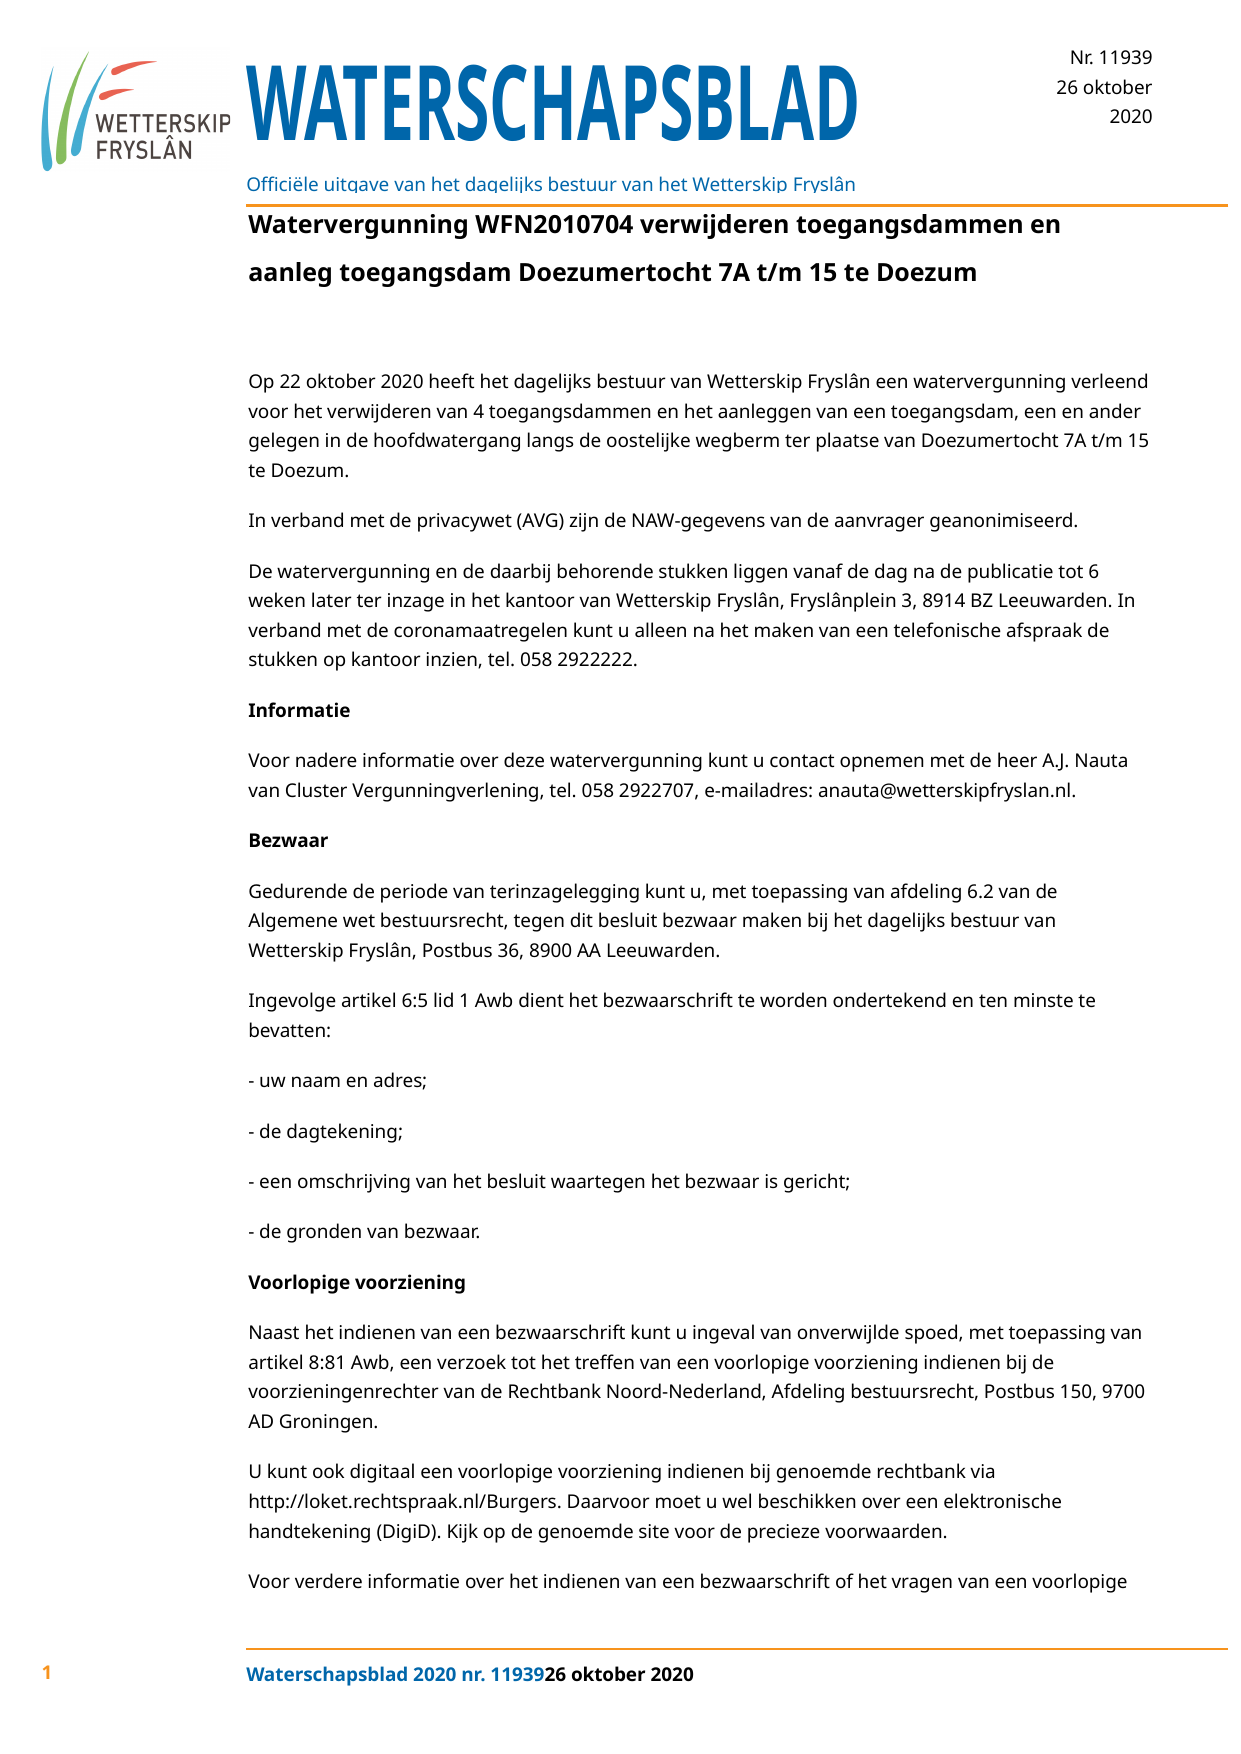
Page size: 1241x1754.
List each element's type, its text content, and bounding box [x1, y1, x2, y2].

text De watervergunning en de daarbij behorende stukken liggen vanaf de dag na de publicatie tot 6 weken later ter inzage in het kantoor van Wetterskip Fryslân, Fryslânplein 3, 8914 BZ Leeuwarden. In verband met de coronamaatregelen kunt u alleen na het maken van een telefonische afspraak de stukken op kantoor inzien, tel. 058 2922222. [248, 558, 1152, 672]
picture [41, 47, 231, 172]
text Voor verdere informatie over het indienen van een bezwaarschrift of het vragen van een voorlopige [248, 1568, 1152, 1594]
text Ingevolge artikel 6:5 lid 1 Awb dient het bezwaarschrift te worden ondertekend en ten minste te bevatten: [248, 987, 1152, 1043]
text Gedurende de periode van terinzagelegging kunt u, met toepassing van afdeling 6.2 van de Algemene wet bestuursrecht, tegen dit besluit bezwaar maken bij het dagelijks bestuur van Wetterskip Fryslân, Postbus 36, 8900 AA Leeuwarden. [248, 878, 1152, 963]
text U kunt ook digitaal een voorlopige voorziening indienen bij genoemde rechtbank via http://loket.rechtspraak.nl/Burgers. Daarvoor moet u wel beschikken over een elektronische handtekening (DigiD). Kijk op de genoemde site voor de precieze voorwaarden. [248, 1459, 1152, 1544]
text Naast het indienen van een bezwaarschrift kunt u ingeval van onverwijlde spoed, met toepassing van artikel 8:81 Awb, een verzoek tot het treffen van een voorlopige voorziening indienen bij de voorzieningenrechter van de Rechtbank Noord-Nederland, Afdeling bestuursrecht, Postbus 150, 9700 AD Groningen. [248, 1319, 1152, 1434]
text Informatie [248, 697, 1152, 723]
text - de dagtekening; [248, 1118, 1152, 1144]
text Op 22 oktober 2020 heeft het dagelijks bestuur van Wetterskip Fryslân een watervergunning verleend voor het verwijderen van 4 toegangsdammen en het aanleggen van een toegangsdam, een en ander gelegen in de hoofdwatergang langs de oostelijke wegberm ter plaatse van Doezumertocht 7A t/m 15 te Doezum. [248, 368, 1152, 483]
text Bezwaar [248, 827, 1152, 853]
text Watervergunning WFN2010704 verwijderen toegangsdammen en aanleg toegangsdam Doezumertocht 7A t/m 15 te Doezum [248, 207, 1152, 288]
text - de gronden van bezwaar. [248, 1219, 1152, 1244]
text In verband met de privacywet (AVG) zijn de NAW-gegevens van de aanvrager geanonimiseerd. [248, 507, 1152, 533]
text Voor nadere informatie over deze watervergunning kunt u contact opnemen met de heer A.J. Nauta van Cluster Vergunningverlening, tel. 058 2922707, e-mailadres: anauta@wetterskipfryslan.nl. [248, 747, 1152, 803]
text - een omschrijving van het besluit waartegen het bezwaar is gericht; [248, 1168, 1152, 1194]
text Voorlopige voorziening [248, 1269, 1152, 1295]
text - uw naam en adres; [248, 1067, 1152, 1093]
